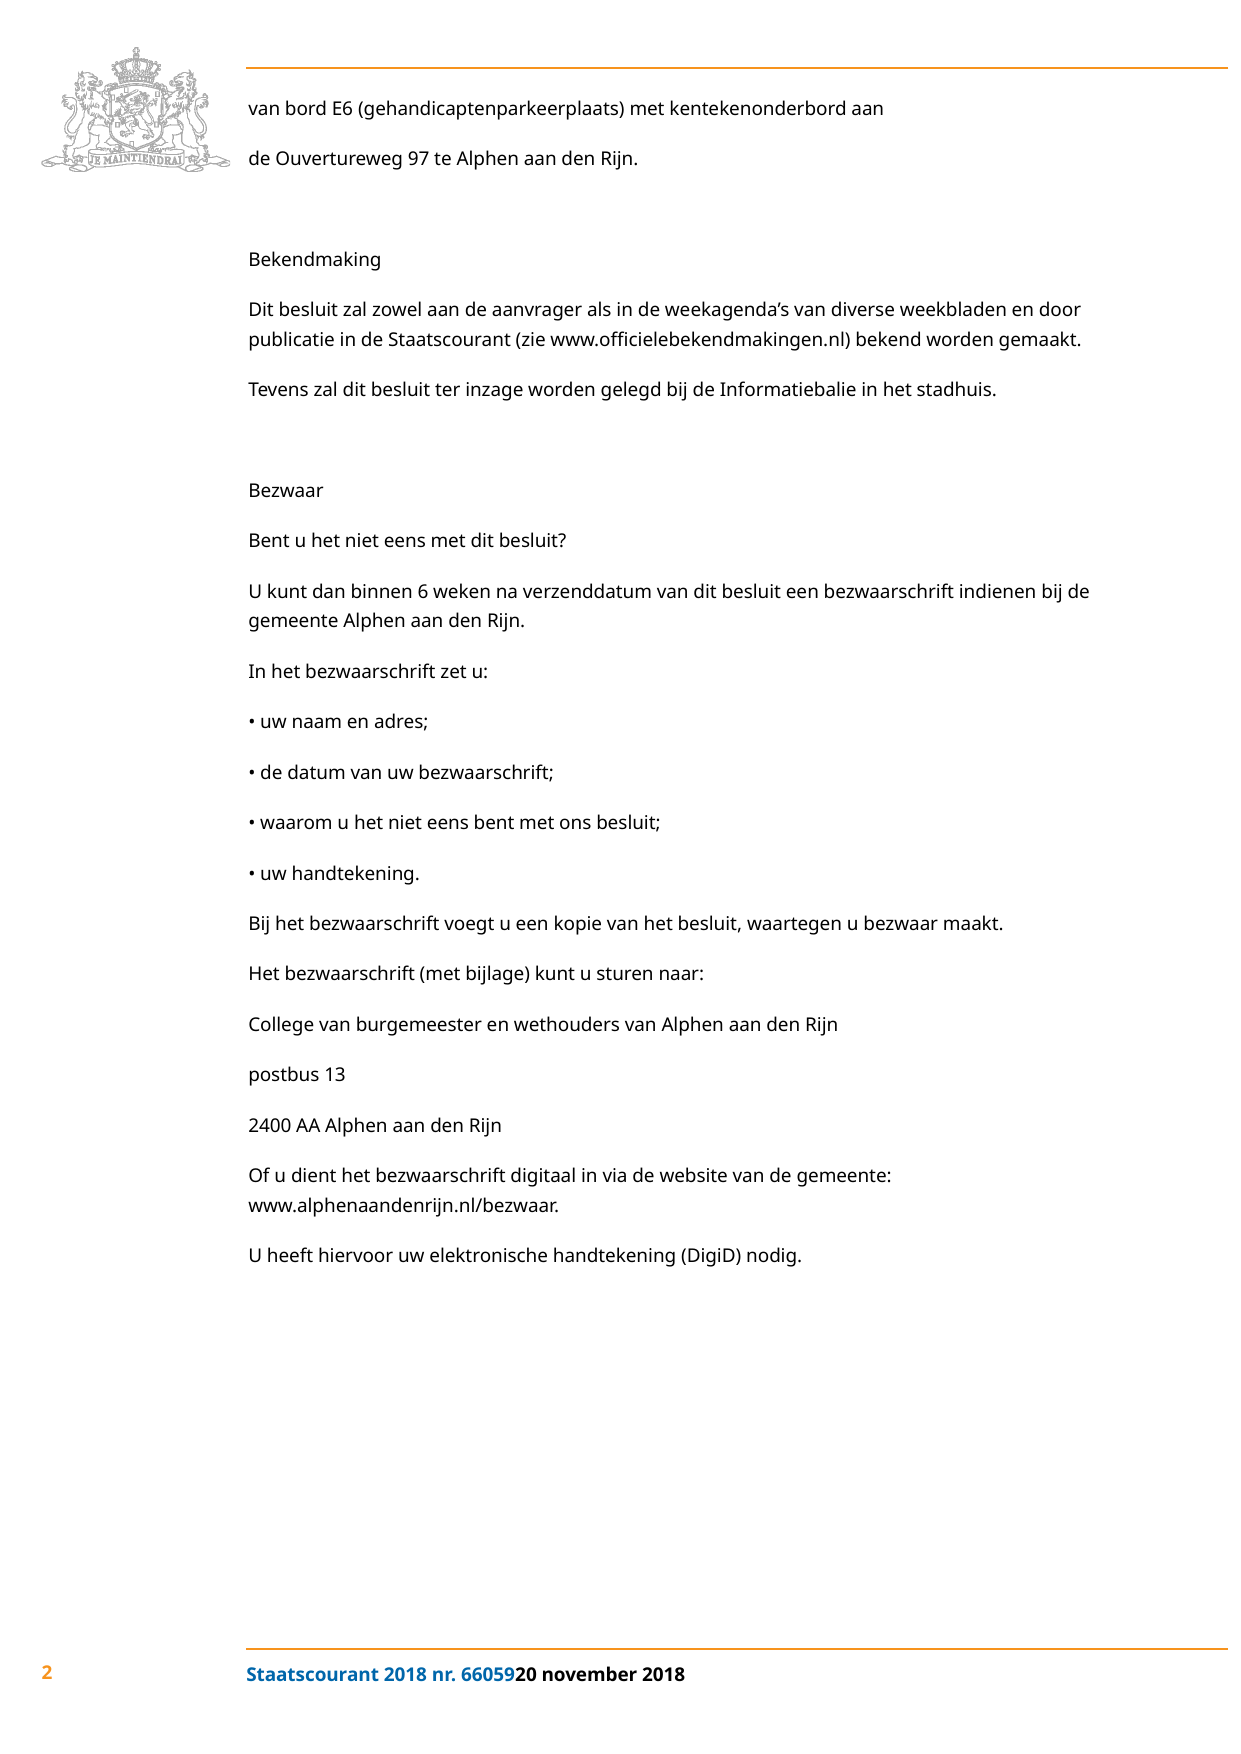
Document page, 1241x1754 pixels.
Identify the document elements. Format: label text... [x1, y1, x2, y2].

text Bezwaar [248, 477, 1152, 503]
text Het bezwaarschrift (met bijlage) kunt u sturen naar: [248, 961, 1152, 986]
text • uw naam en adres; [248, 708, 1152, 734]
text Bij het bezwaarschrift voegt u een kopie van het besluit, waartegen u bezwaar maakt. [248, 910, 1152, 936]
text postbus 13 [248, 1061, 1152, 1087]
text College van burgemeester en wethouders van Alphen aan den Rijn [248, 1011, 1152, 1037]
text • waarom u het niet eens bent met ons besluit; [248, 809, 1152, 835]
text Bekendmaking [248, 246, 1152, 272]
text U kunt dan binnen 6 weken na verzenddatum van dit besluit een bezwaarschrift indienen bij de gemeente Alphen aan den Rijn. [248, 578, 1152, 633]
text van bord E6 (gehandicaptenparkeerplaats) met kentekenonderbord aan [248, 95, 1152, 121]
text 2400 AA Alphen aan den Rijn [248, 1112, 1152, 1138]
text de Ouvertureweg 97 te Alphen aan den Rijn. [248, 145, 1152, 171]
text Bent u het niet eens met dit besluit? [248, 528, 1152, 553]
text • de datum van uw bezwaarschrift; [248, 759, 1152, 785]
text In het bezwaarschrift zet u: [248, 658, 1152, 684]
text Dit besluit zal zowel aan de aanvrager als in de weekagenda’s van diverse weekbladen en door publicatie in de Staatscourant (zie www.officielebekendmakingen.nl) bekend worden gemaakt. [248, 296, 1152, 352]
picture [41, 47, 231, 172]
text U heeft hiervoor uw elektronische handtekening (DigiD) nodig. [248, 1242, 1152, 1268]
text Of u dient het bezwaarschrift digitaal in via de website van de gemeente: www.alphenaandenrijn.nl/bezwaar. [248, 1162, 1152, 1218]
text • uw handtekening. [248, 860, 1152, 886]
text Tevens zal dit besluit ter inzage worden gelegd bij de Informatiebalie in het stadhuis. [248, 376, 1152, 402]
